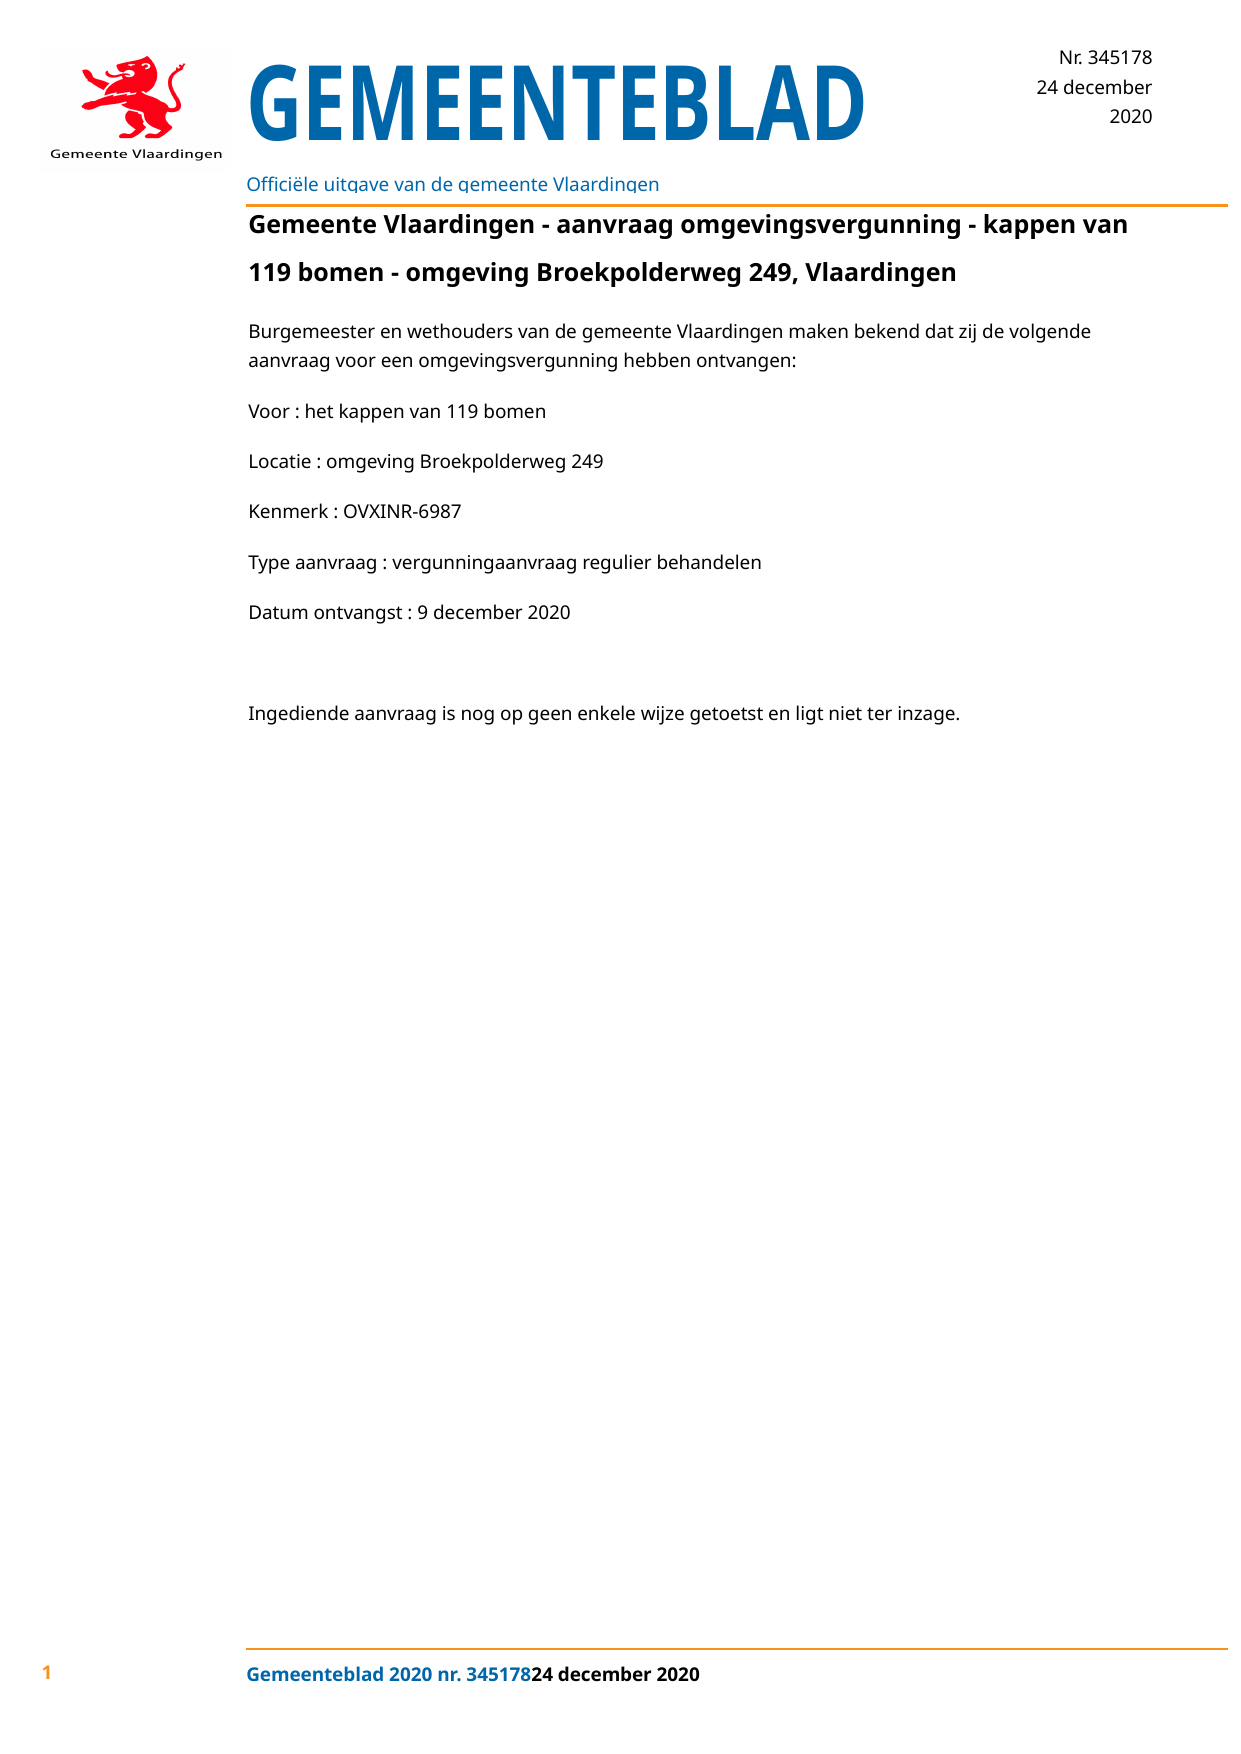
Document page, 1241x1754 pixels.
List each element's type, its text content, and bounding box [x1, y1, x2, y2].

text Ingediende aanvraag is nog op geen enkele wijze getoetst en ligt niet ter inzage. [248, 700, 1152, 726]
text Gemeente Vlaardingen - aanvraag omgevingsvergunning - kappen van 119 bomen - omgeving Broekpolderweg 249, Vlaardingen [248, 207, 1152, 288]
picture [41, 47, 231, 172]
text Locatie : omgeving Broekpolderweg 249 [248, 448, 1152, 474]
text Burgemeester en wethouders van de gemeente Vlaardingen maken bekend dat zij de volgende aanvraag voor een omgevingsvergunning hebben ontvangen: [248, 318, 1152, 373]
text Datum ontvangst : 9 december 2020 [248, 599, 1152, 625]
text Voor : het kappen van 119 bomen [248, 398, 1152, 424]
text Kenmerk : OVXINR-6987 [248, 499, 1152, 524]
text Type aanvraag : vergunningaanvraag regulier behandelen [248, 549, 1152, 575]
